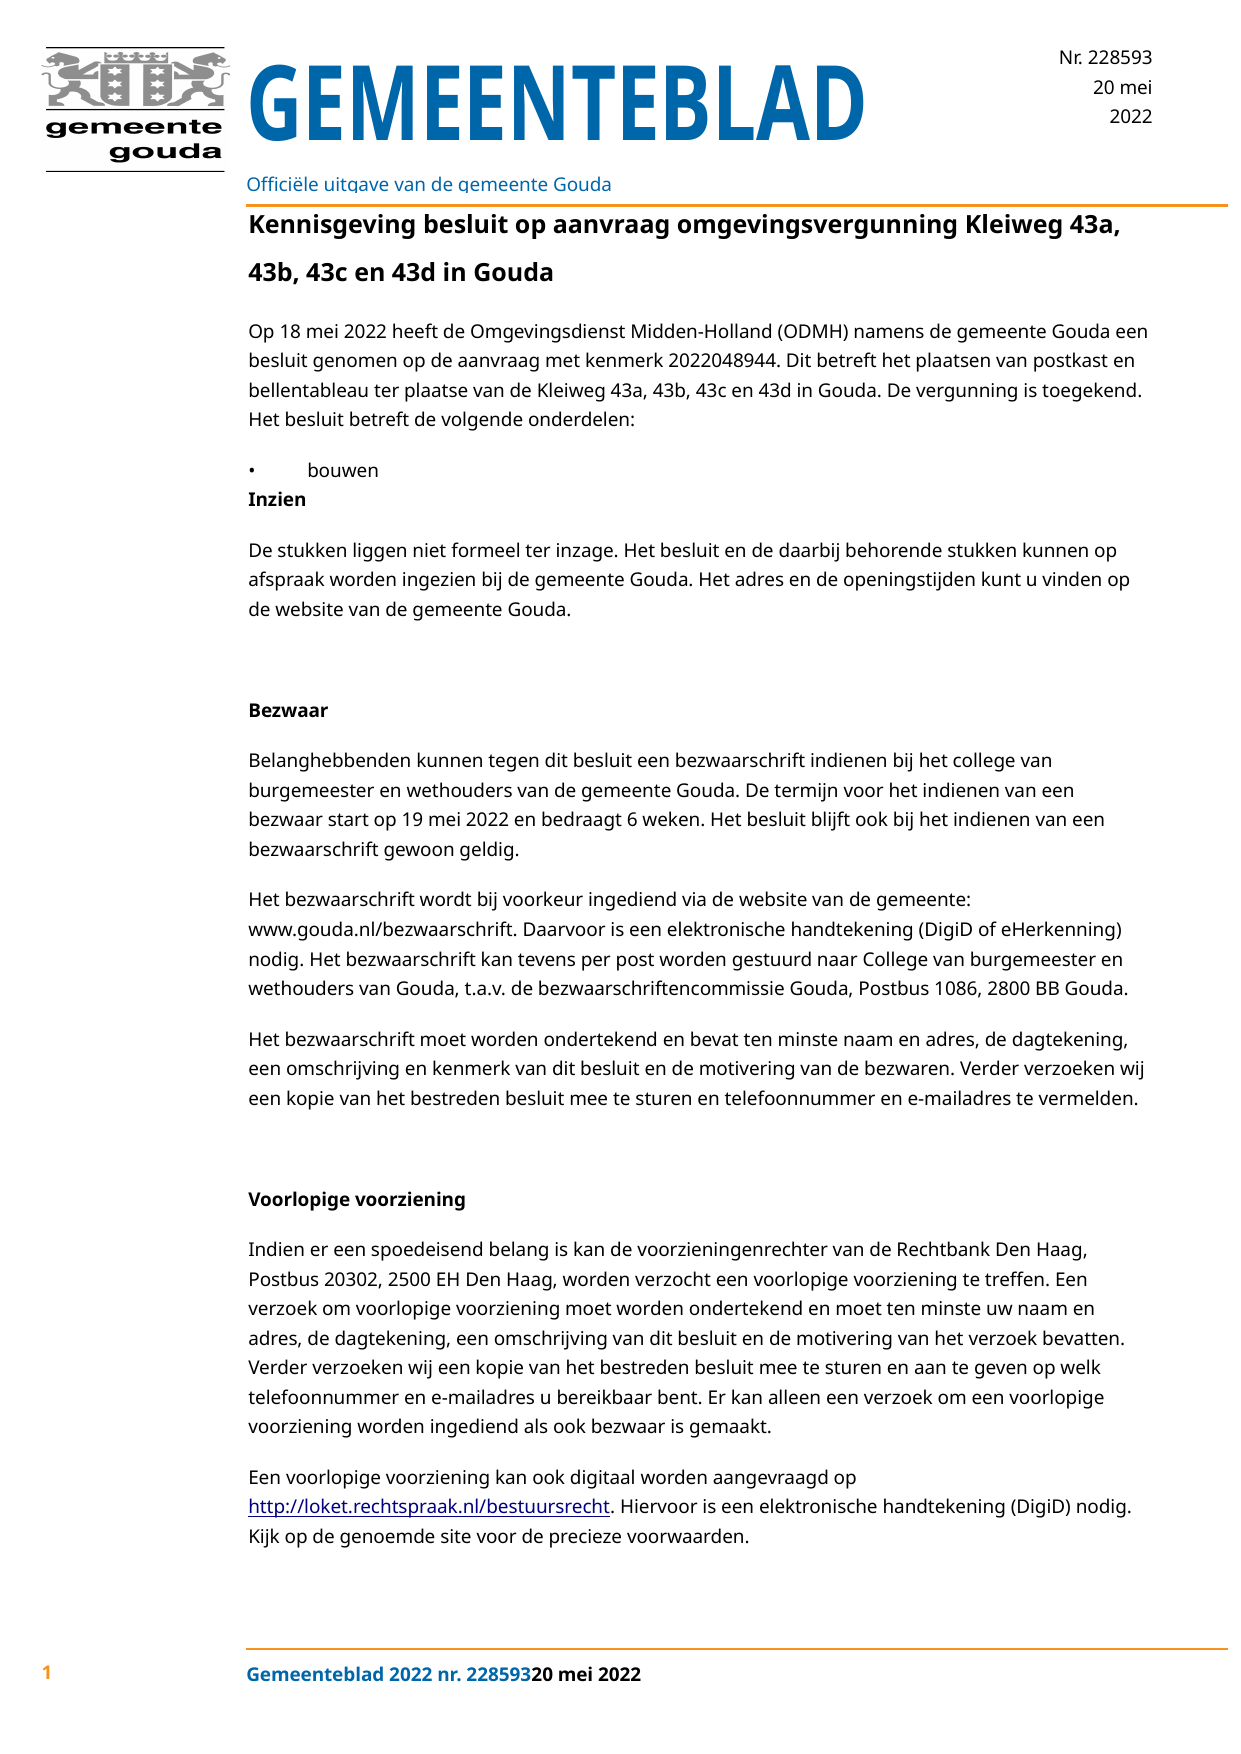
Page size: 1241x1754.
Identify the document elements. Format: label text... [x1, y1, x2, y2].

picture [41, 47, 231, 172]
list bouwen [248, 457, 1152, 483]
text Een voorlopige voorziening kan ook digitaal worden aangevraagd op http://loket.rechtspraak.nl/bestuursrecht. Hiervoor is een elektronische handtekening (DigiD) nodig. Kijk op de genoemde site voor de precieze voorwaarden. [248, 1464, 1152, 1549]
text Kennisgeving besluit op aanvraag omgevingsvergunning Kleiweg 43a, 43b, 43c en 43d in Gouda [248, 207, 1152, 288]
text Bezwaar [248, 697, 1152, 723]
text Het bezwaarschrift moet worden ondertekend en bevat ten minste naam en adres, de dagtekening, een omschrijving en kenmerk van dit besluit en de motivering van de bezwaren. Verder verzoeken wij een kopie van het bestreden besluit mee te sturen en telefoonnummer en e-mailadres te vermelden. [248, 1026, 1152, 1111]
text Op 18 mei 2022 heeft de Omgevingsdienst Midden-Holland (ODMH) namens de gemeente Gouda een besluit genomen op de aanvraag met kenmerk 2022048944. Dit betreft het plaatsen van postkast en bellentableau ter plaatse van de Kleiweg 43a, 43b, 43c en 43d in Gouda. De vergunning is toegekend. Het besluit betreft de volgende onderdelen: [248, 318, 1152, 432]
text Belanghebbenden kunnen tegen dit besluit een bezwaarschrift indienen bij het college van burgemeester en wethouders van de gemeente Gouda. De termijn voor het indienen van een bezwaar start op 19 mei 2022 en bedraagt 6 weken. Het besluit blijft ook bij het indienen van een bezwaarschrift gewoon geldig. [248, 747, 1152, 862]
text Voorlopige voorziening [248, 1186, 1152, 1212]
text Inzien [248, 487, 1152, 512]
text Het bezwaarschrift wordt bij voorkeur ingediend via de website van de gemeente: www.gouda.nl/bezwaarschrift. Daarvoor is een elektronische handtekening (DigiD of eHerkenning) nodig. Het bezwaarschrift kan tevens per post worden gestuurd naar College van burgemeester en wethouders van Gouda, t.a.v. de bezwaarschriftencommissie Gouda, Postbus 1086, 2800 BB Gouda. [248, 887, 1152, 1001]
text De stukken liggen niet formeel ter inzage. Het besluit en de daarbij behorende stukken kunnen op afspraak worden ingezien bij de gemeente Gouda. Het adres en de openingstijden kunt u vinden op de website van de gemeente Gouda. [248, 537, 1152, 622]
text Indien er een spoedeisend belang is kan de voorzieningenrechter van de Rechtbank Den Haag, Postbus 20302, 2500 EH Den Haag, worden verzocht een voorlopige voorziening te treffen. Een verzoek om voorlopige voorziening moet worden ondertekend en moet ten minste uw naam en adres, de dagtekening, een omschrijving van dit besluit en de motivering van het verzoek bevatten. Verder verzoeken wij een kopie van het bestreden besluit mee te sturen en aan te geven op welk telefoonnummer en e-mailadres u bereikbaar bent. Er kan alleen een verzoek om een voorlopige voorziening worden ingediend als ook bezwaar is gemaakt. [248, 1236, 1152, 1439]
